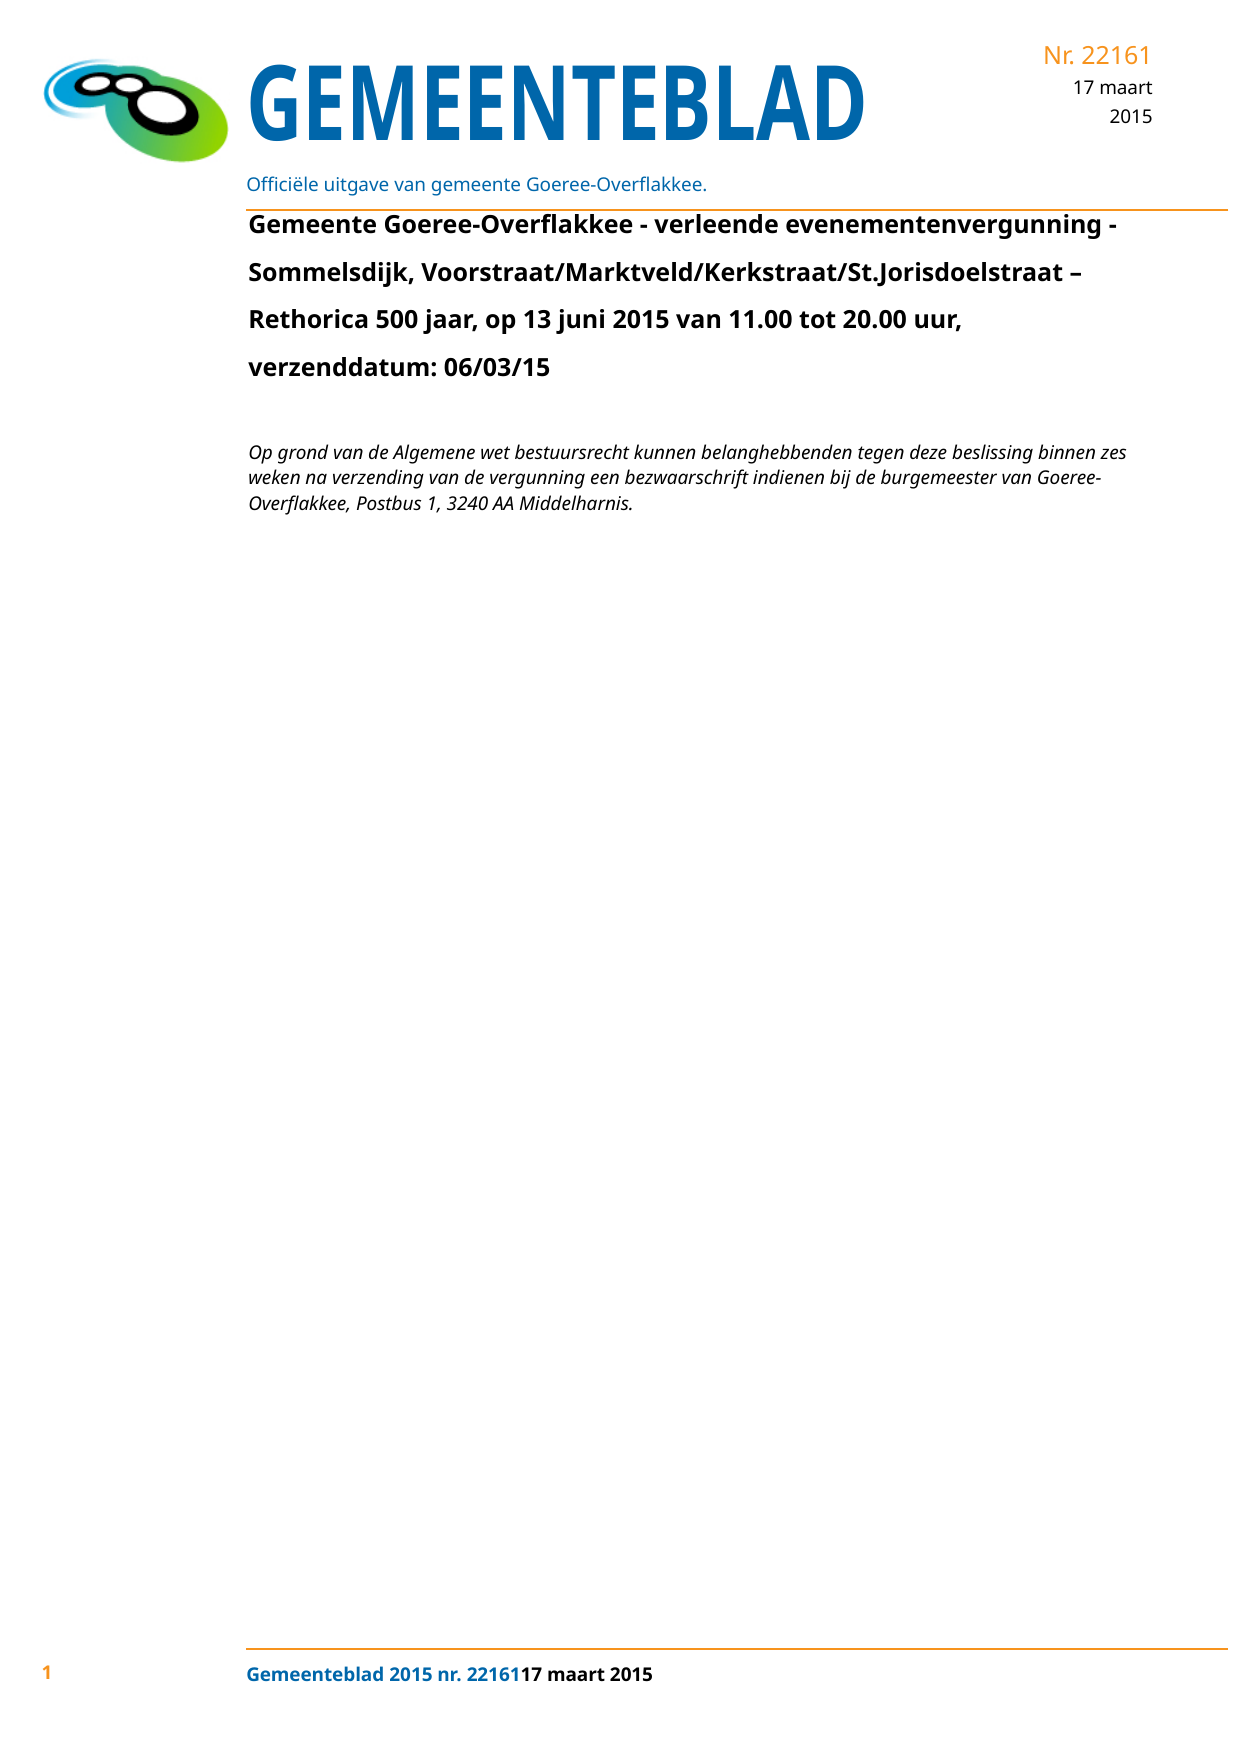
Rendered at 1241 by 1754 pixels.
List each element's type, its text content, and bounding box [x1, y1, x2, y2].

text Gemeente Goeree-Overflakkee - verleende evenementenvergunning - Sommelsdijk, Voorstraat/Marktveld/Kerkstraat/St.Jorisdoelstraat – Rethorica 500 jaar, op 13 juni 2015 van 11.00 tot 20.00 uur, verzenddatum: 06/03/15 [248, 211, 1152, 384]
text Op grond van de Algemene wet bestuursrecht kunnen belanghebbenden tegen deze beslissing binnen zes weken na verzending van de vergunning een bezwaarschrift indienen bij de burgemeester van Goeree-Overflakkee, Postbus 1, 3240 AA Middelharnis. [248, 439, 1152, 516]
picture [41, 47, 231, 172]
